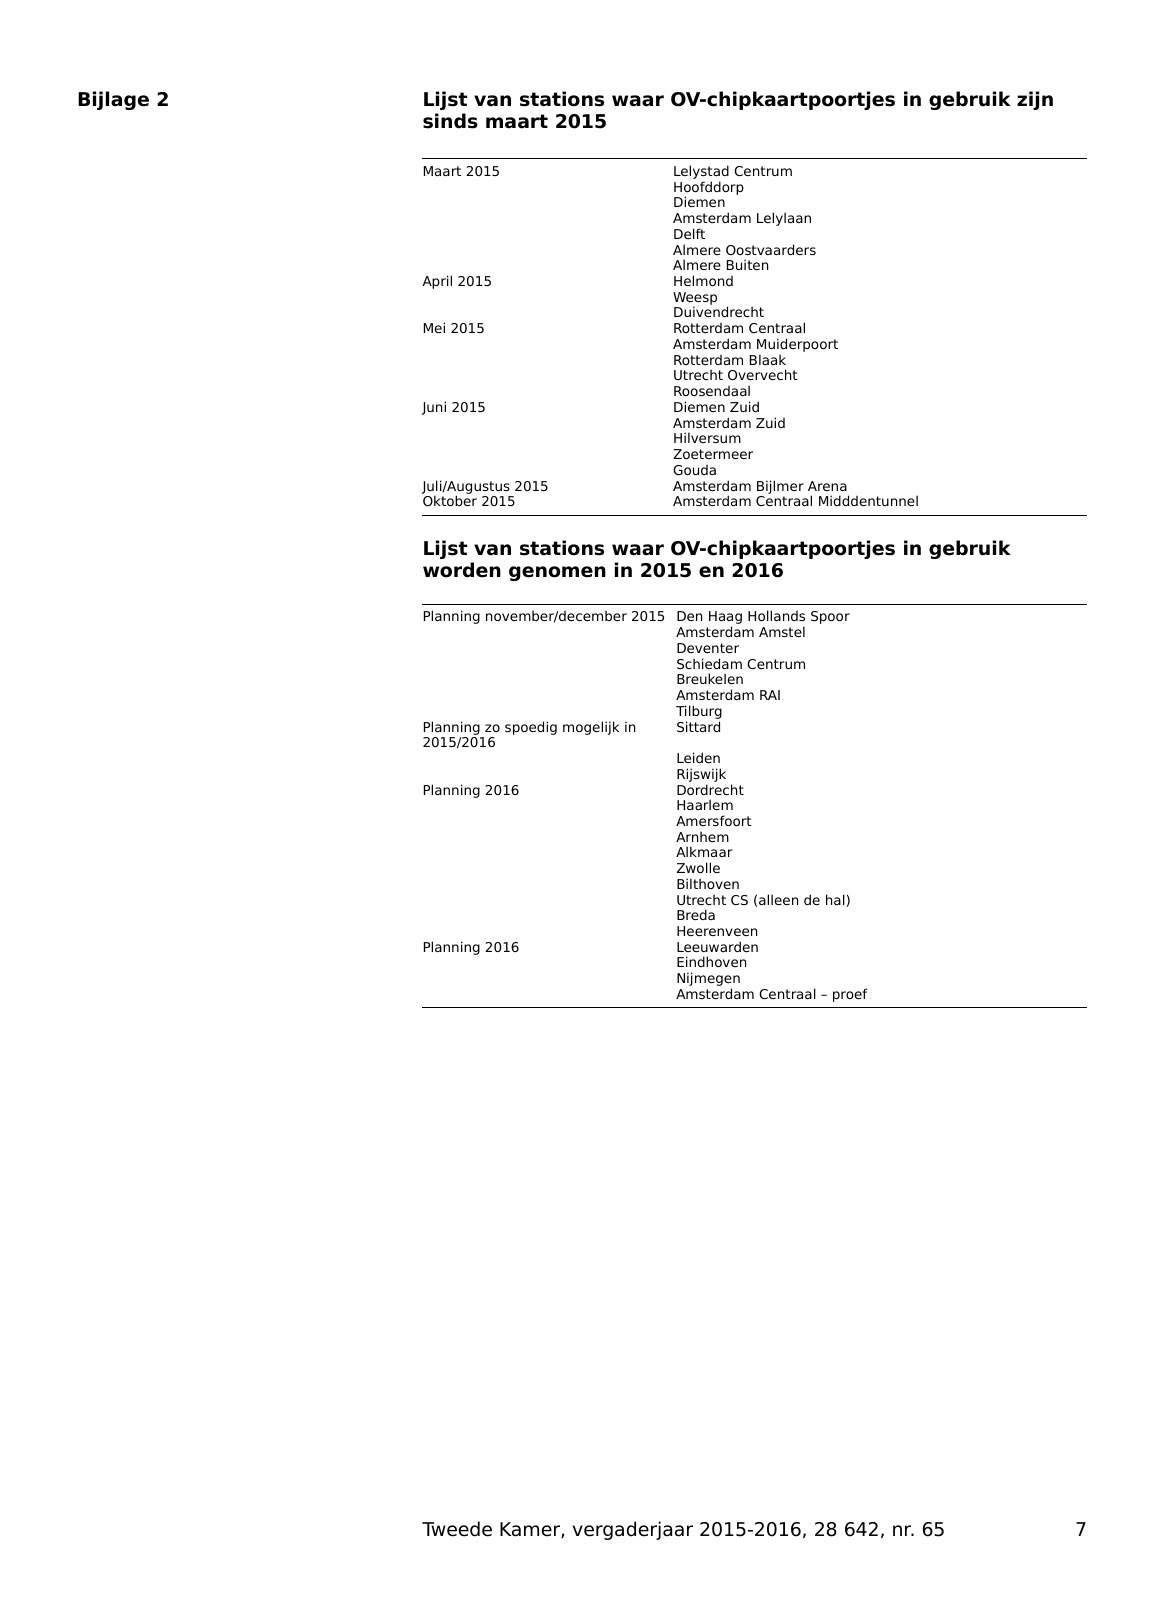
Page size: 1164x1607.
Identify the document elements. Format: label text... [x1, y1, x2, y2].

table_cell [422, 447, 667, 463]
table_cell Juni 2015 [422, 400, 667, 415]
table_cell Arnhem [670, 830, 1087, 845]
table_cell Deventer [670, 641, 1087, 656]
table_cell Dordrecht [670, 782, 1087, 798]
table_cell [422, 814, 670, 829]
table_cell Bilthoven [670, 877, 1087, 892]
table_cell Amsterdam Muiderpoort [667, 337, 1087, 352]
table_cell Leiden [670, 751, 1087, 767]
table_cell Rotterdam Blaak [667, 353, 1087, 368]
table_cell Amsterdam Bijlmer Arena [667, 478, 1087, 494]
table_cell [422, 877, 670, 892]
table_cell Diemen [667, 195, 1087, 211]
table_cell [422, 431, 667, 447]
table_cell Mei 2015 [422, 321, 667, 337]
table_cell [422, 353, 667, 368]
subtitle Lijst van stations waar OV-chipkaartpoortjes in gebruik worden genomen in 2015 en 2016 [422, 538, 1087, 582]
table_cell Breukelen [670, 672, 1087, 688]
table_cell Haarlem [670, 798, 1087, 814]
table_cell Amsterdam RAI [670, 688, 1087, 704]
table_cell Amsterdam Lelylaan [667, 211, 1087, 227]
table_cell [422, 704, 670, 719]
table_cell Zoetermeer [667, 447, 1087, 463]
table_cell Nijmegen [670, 971, 1087, 987]
table_cell [422, 955, 670, 971]
table_cell Hilversum [667, 431, 1087, 447]
table_cell Schiedam Centrum [670, 656, 1087, 672]
table_header Den Haag Hollands Spoor [670, 605, 1087, 625]
table_cell Almere Oostvaarders [667, 243, 1087, 258]
table_cell Weesp [667, 290, 1087, 305]
table_cell Zwolle [670, 861, 1087, 877]
table_cell April 2015 [422, 274, 667, 289]
table_cell [422, 243, 667, 258]
table_cell [422, 625, 670, 641]
table_cell Diemen Zuid [667, 400, 1087, 415]
table_cell Eindhoven [670, 955, 1087, 971]
table_cell [422, 987, 670, 1007]
table_cell [422, 641, 670, 656]
table_cell Planning zo spoedig mogelijk in 2015/2016 [422, 719, 670, 751]
table_cell Leeuwarden [670, 940, 1087, 955]
table_cell [422, 830, 670, 845]
table_cell [422, 798, 670, 814]
table_cell Breda [670, 908, 1087, 924]
table_cell [422, 211, 667, 227]
table_cell [422, 971, 670, 987]
table_cell [422, 384, 667, 400]
subtitle Bijlage 2 Lijst van stations waar OV-chipkaartpoortjes in gebruik zijn sinds maart 2015 [77, 89, 1087, 133]
table_header Planning november/december 2015 [422, 605, 670, 625]
table_cell Utrecht Overvecht [667, 368, 1087, 384]
table_cell [422, 195, 667, 211]
table_cell Alkmaar [670, 845, 1087, 861]
table_cell Amsterdam Amstel [670, 625, 1087, 641]
table_cell Rijswijk [670, 767, 1087, 782]
table_cell Amersfoort [670, 814, 1087, 829]
table_cell [422, 180, 667, 195]
table_cell Oktober 2015 [422, 494, 667, 514]
table_cell [422, 672, 670, 688]
table_cell [422, 751, 670, 767]
table_cell [422, 924, 670, 939]
table_cell Utrecht CS (alleen de hal) [670, 893, 1087, 908]
table_cell Rotterdam Centraal [667, 321, 1087, 337]
table_header Lelystad Centrum [667, 159, 1087, 179]
table_cell Amsterdam Zuid [667, 415, 1087, 431]
table_cell [422, 368, 667, 384]
table_cell Sittard [670, 719, 1087, 751]
table_cell Juli/Augustus 2015 [422, 478, 667, 494]
table_cell Tilburg [670, 704, 1087, 719]
table_cell [422, 290, 667, 305]
table_cell [422, 893, 670, 908]
table_cell [422, 463, 667, 478]
table_cell Amsterdam Centraal Midddentunnel [667, 494, 1087, 514]
table_cell [422, 861, 670, 877]
table_cell [422, 305, 667, 321]
table_cell Gouda [667, 463, 1087, 478]
table_cell Roosendaal [667, 384, 1087, 400]
table_cell Amsterdam Centraal – proef [670, 987, 1087, 1007]
table_cell Delft [667, 227, 1087, 242]
table_cell Planning 2016 [422, 940, 670, 955]
table_cell [422, 656, 670, 672]
table_cell Planning 2016 [422, 782, 670, 798]
table_cell Hoofddorp [667, 180, 1087, 195]
table_cell [422, 415, 667, 431]
table_cell [422, 908, 670, 924]
table_cell Almere Buiten [667, 258, 1087, 274]
table_cell [422, 845, 670, 861]
table_cell [422, 767, 670, 782]
table_cell [422, 227, 667, 242]
table_cell [422, 688, 670, 704]
table_cell [422, 337, 667, 352]
table_cell Helmond [667, 274, 1087, 289]
table_header Maart 2015 [422, 159, 667, 179]
table_cell Heerenveen [670, 924, 1087, 939]
table_cell [422, 258, 667, 274]
table_cell Duivendrecht [667, 305, 1087, 321]
